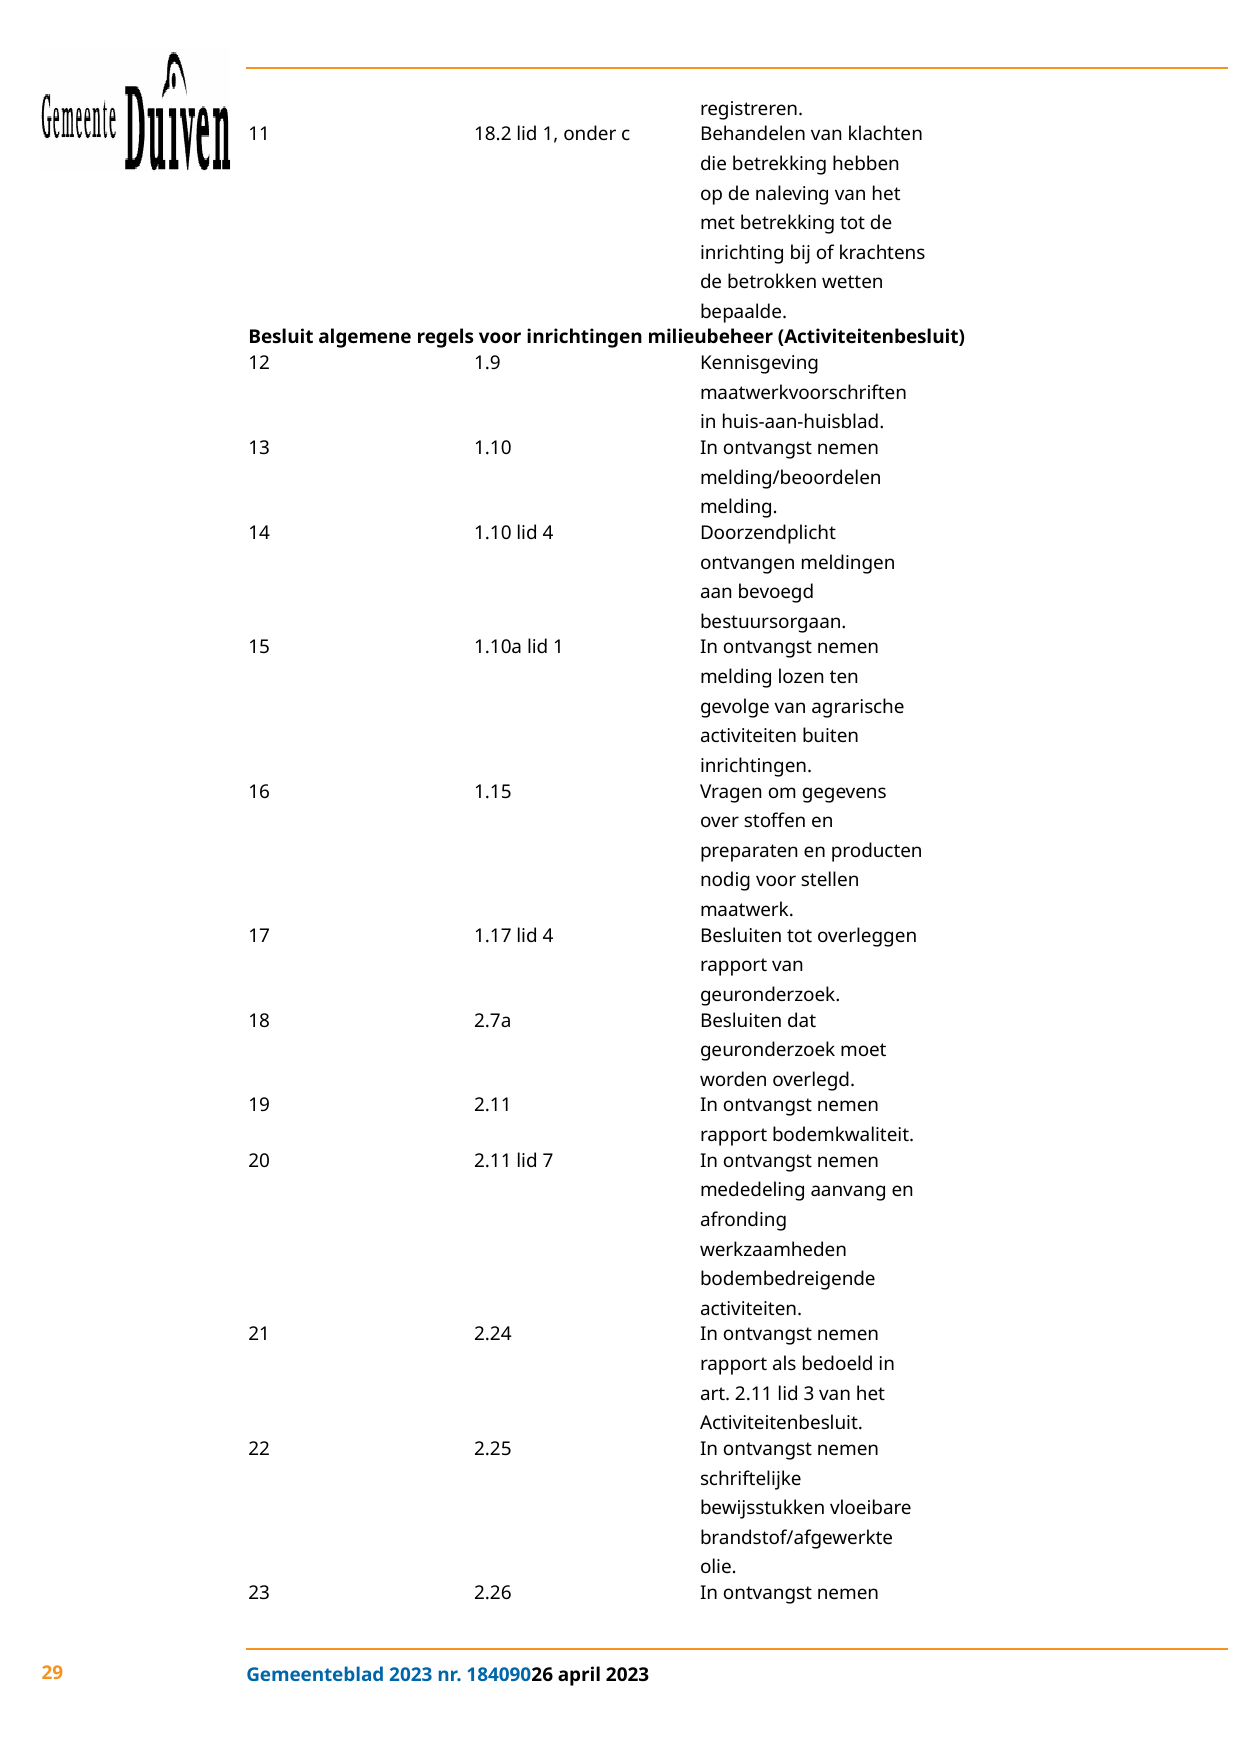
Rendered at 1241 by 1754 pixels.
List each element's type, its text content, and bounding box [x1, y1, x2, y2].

table_cell 21 [248, 1321, 474, 1435]
table_cell 23 [248, 1579, 474, 1605]
table_cell In ontvangst nemen [700, 1579, 926, 1605]
table_cell In ontvangst nemen mededeling aanvang en afronding werkzaamheden bodembedreigende activiteiten. [700, 1147, 926, 1321]
table_cell [926, 1092, 1152, 1147]
table_cell 16 [248, 778, 474, 922]
table_cell 20 [248, 1147, 474, 1321]
table_cell 12 [248, 350, 474, 434]
table_cell 2.25 [474, 1435, 700, 1579]
table_cell 1.15 [474, 778, 700, 922]
table_cell 1.10a lid 1 [474, 634, 700, 778]
table_cell In ontvangst nemen rapport bodemkwaliteit. [700, 1092, 926, 1147]
table_cell Doorzendplicht ontvangen meldingen aan bevoegd bestuursorgaan. [700, 519, 926, 634]
table_cell In ontvangst nemen melding lozen ten gevolge van agrarische activiteiten buiten inrichtingen. [700, 634, 926, 778]
picture [41, 47, 231, 172]
table_cell Besluiten dat geuronderzoek moet worden overlegd. [700, 1007, 926, 1092]
table_cell [926, 1579, 1152, 1605]
table_cell Kennisgeving maatwerkvoorschriften in huis-aan-huisblad. [700, 350, 926, 434]
table_cell In ontvangst nemen rapport als bedoeld in art. 2.11 lid 3 van het Activiteitenbesluit. [700, 1321, 926, 1435]
table_cell 17 [248, 922, 474, 1007]
table_cell [248, 95, 474, 121]
table_cell Besluiten tot overleggen rapport van geuronderzoek. [700, 922, 926, 1007]
table_cell 18 [248, 1007, 474, 1092]
table_cell [926, 121, 1152, 324]
table_cell Besluit algemene regels voor inrichtingen milieubeheer (Activiteitenbesluit) [248, 324, 1152, 349]
table_cell [474, 95, 700, 121]
table_cell [926, 922, 1152, 1007]
table_cell 1.10 lid 4 [474, 519, 700, 634]
table_cell [926, 1435, 1152, 1579]
table_cell 2.7a [474, 1007, 700, 1092]
table_cell [926, 634, 1152, 778]
table_cell 19 [248, 1092, 474, 1147]
table_cell 2.11 lid 7 [474, 1147, 700, 1321]
table_cell [926, 434, 1152, 519]
table_cell [926, 519, 1152, 634]
table_cell 22 [248, 1435, 474, 1579]
table_cell [926, 1147, 1152, 1321]
table_cell [926, 1007, 1152, 1092]
table_cell 13 [248, 434, 474, 519]
table_cell Behandelen van klachten die betrekking hebben op de naleving van het met betrekking tot de inrichting bij of krachtens de betrokken wetten bepaalde. [700, 121, 926, 324]
table_cell 11 [248, 121, 474, 324]
table_cell 2.26 [474, 1579, 700, 1605]
table_cell In ontvangst nemen melding/beoordelen melding. [700, 434, 926, 519]
table_cell [926, 350, 1152, 434]
table_cell Vragen om gegevens over stoffen en preparaten en producten nodig voor stellen maatwerk. [700, 778, 926, 922]
table_cell [926, 95, 1152, 121]
table_cell registreren. [700, 95, 926, 121]
table_cell [926, 1321, 1152, 1435]
table_cell In ontvangst nemen schriftelijke bewijsstukken vloeibare brandstof/afgewerkte olie. [700, 1435, 926, 1579]
table_cell [926, 778, 1152, 922]
table_cell 1.9 [474, 350, 700, 434]
table_cell 2.11 [474, 1092, 700, 1147]
table_cell 1.17 lid 4 [474, 922, 700, 1007]
table_cell 18.2 lid 1, onder c [474, 121, 700, 324]
table_cell 1.10 [474, 434, 700, 519]
table_cell 2.24 [474, 1321, 700, 1435]
table_cell 14 [248, 519, 474, 634]
table_cell 15 [248, 634, 474, 778]
